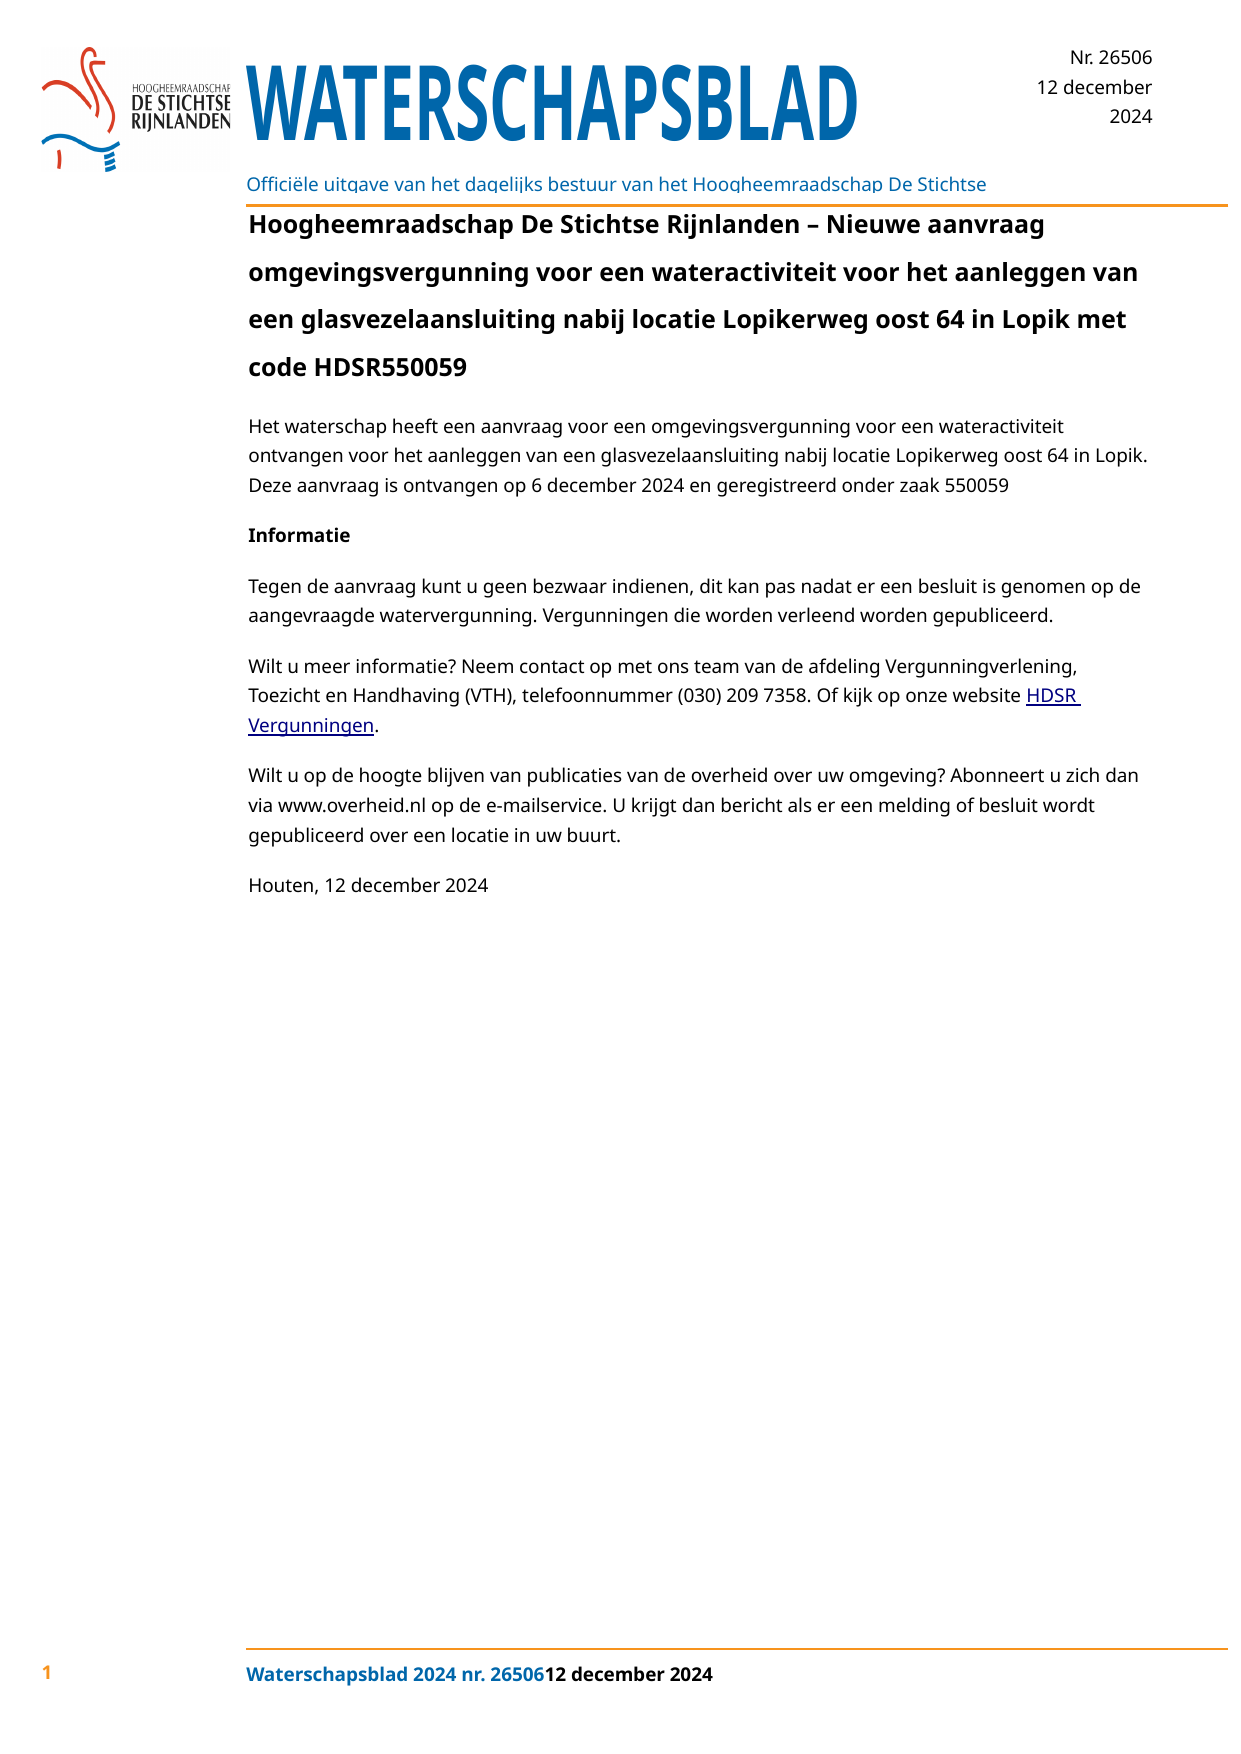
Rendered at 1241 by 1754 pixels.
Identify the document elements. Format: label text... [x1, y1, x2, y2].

text Hoogheemraadschap De Stichtse Rijnlanden – Nieuwe aanvraag omgevingsvergunning voor een wateractiviteit voor het aanleggen van een glasvezelaansluiting nabij locatie Lopikerweg oost 64 in Lopik met code HDSR550059 [248, 207, 1152, 384]
text Wilt u op de hoogte blijven van publicaties van de overheid over uw omgeving? Abonneert u zich dan via www.overheid.nl op de e-mailservice. U krijgt dan bericht als er een melding of besluit wordt gepubliceerd over een locatie in uw buurt. [248, 763, 1152, 848]
text Het waterschap heeft een aanvraag voor een omgevingsvergunning voor een wateractiviteit ontvangen voor het aanleggen van een glasvezelaansluiting nabij locatie Lopikerweg oost 64 in Lopik. Deze aanvraag is ontvangen op 6 december 2024 en geregistreerd onder zaak 550059 [248, 413, 1152, 498]
text Tegen de aanvraag kunt u geen bezwaar indienen, dit kan pas nadat er een besluit is genomen op de aangevraagde watervergunning. Vergunningen die worden verleend worden gepubliceerd. [248, 573, 1152, 628]
text Informatie [248, 523, 1152, 548]
text Wilt u meer informatie? Neem contact op met ons team van de afdeling Vergunningverlening, Toezicht en Handhaving (VTH), telefoonnummer (030) 209 7358. Of kijk op onze website HDSR Vergunningen. [248, 653, 1152, 738]
text Houten, 12 december 2024 [248, 872, 1152, 898]
picture [41, 47, 231, 172]
